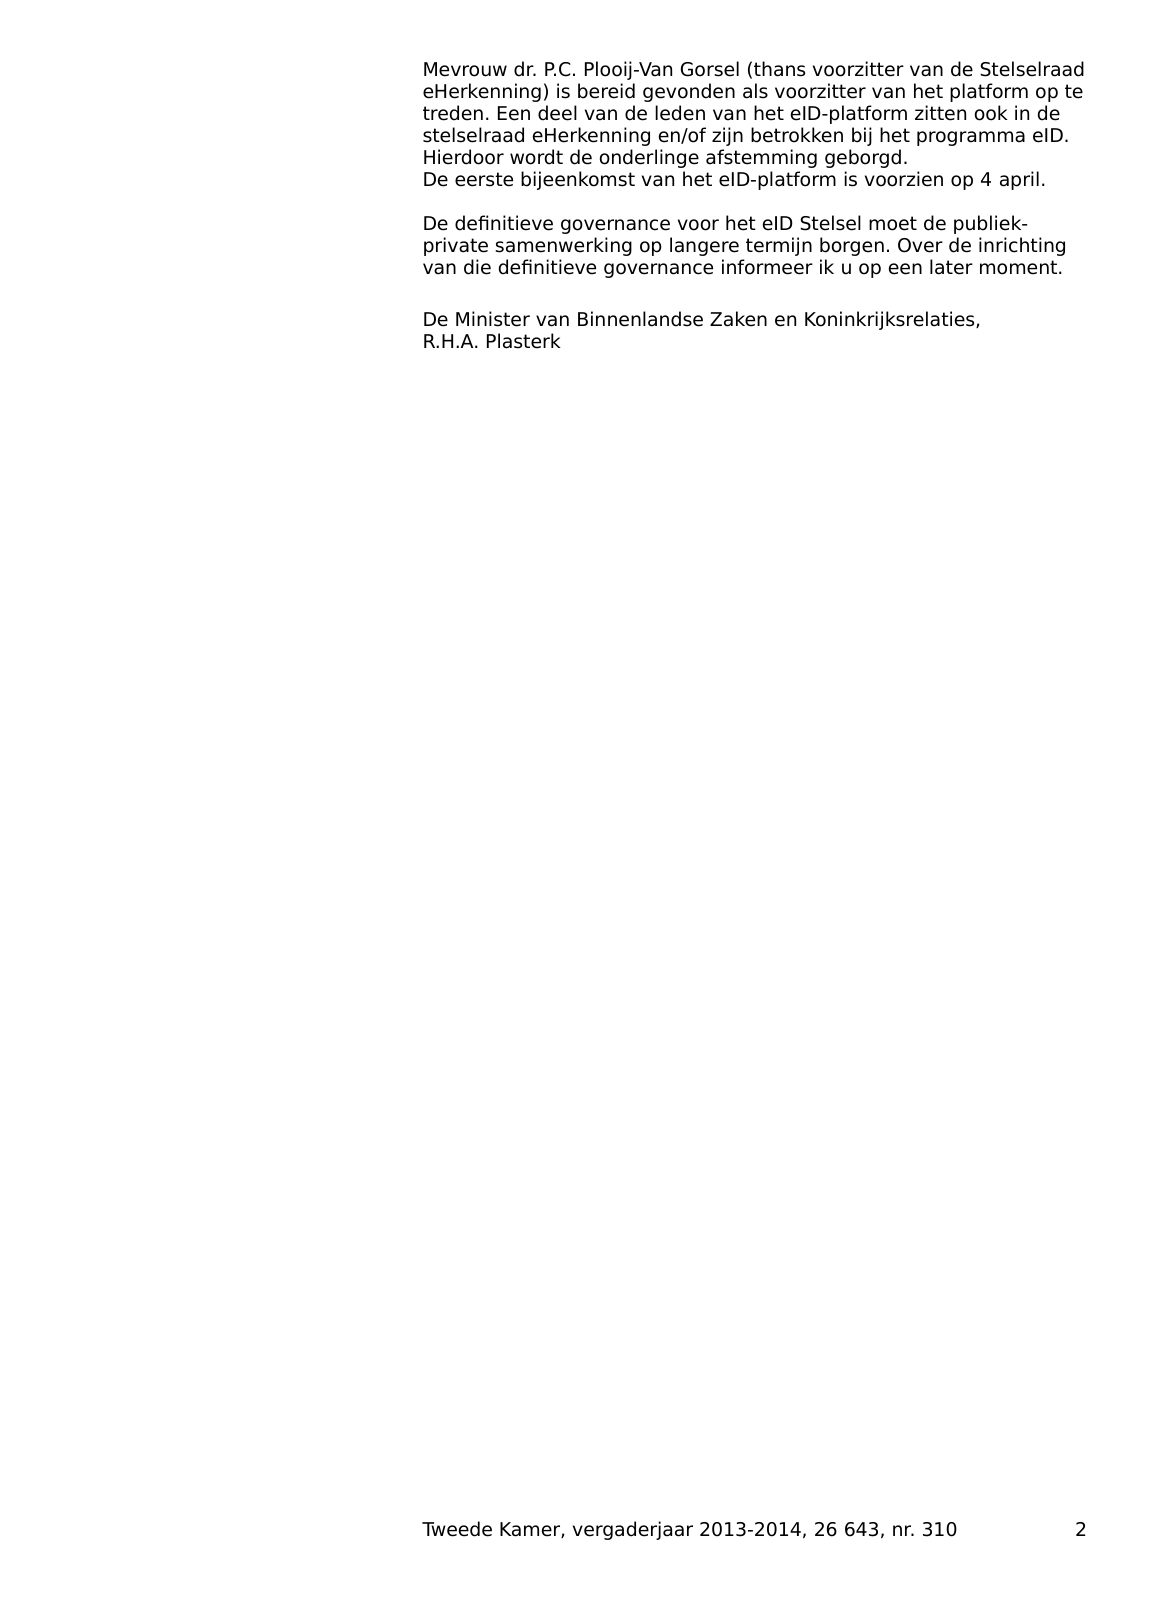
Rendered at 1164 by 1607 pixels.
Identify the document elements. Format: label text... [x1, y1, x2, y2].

text De Minister van Binnenlandse Zaken en Koninkrijksrelaties, R.H.A. Plasterk [422, 309, 1087, 353]
text De definitieve governance voor het eID Stelsel moet de publiek-private samenwerking op langere termijn borgen. Over de inrichting van die definitieve governance informeer ik u op een later moment. [422, 213, 1087, 279]
text Mevrouw dr. P.C. Plooij-Van Gorsel (thans voorzitter van de Stelselraad eHerkenning) is bereid gevonden als voorzitter van het platform op te treden. Een deel van de leden van het eID-platform zitten ook in de stelselraad eHerkenning en/of zijn betrokken bij het programma eID. Hierdoor wordt de onderlinge afstemming geborgd. [422, 59, 1087, 169]
text De eerste bijeenkomst van het eID-platform is voorzien op 4 april. [422, 169, 1087, 191]
